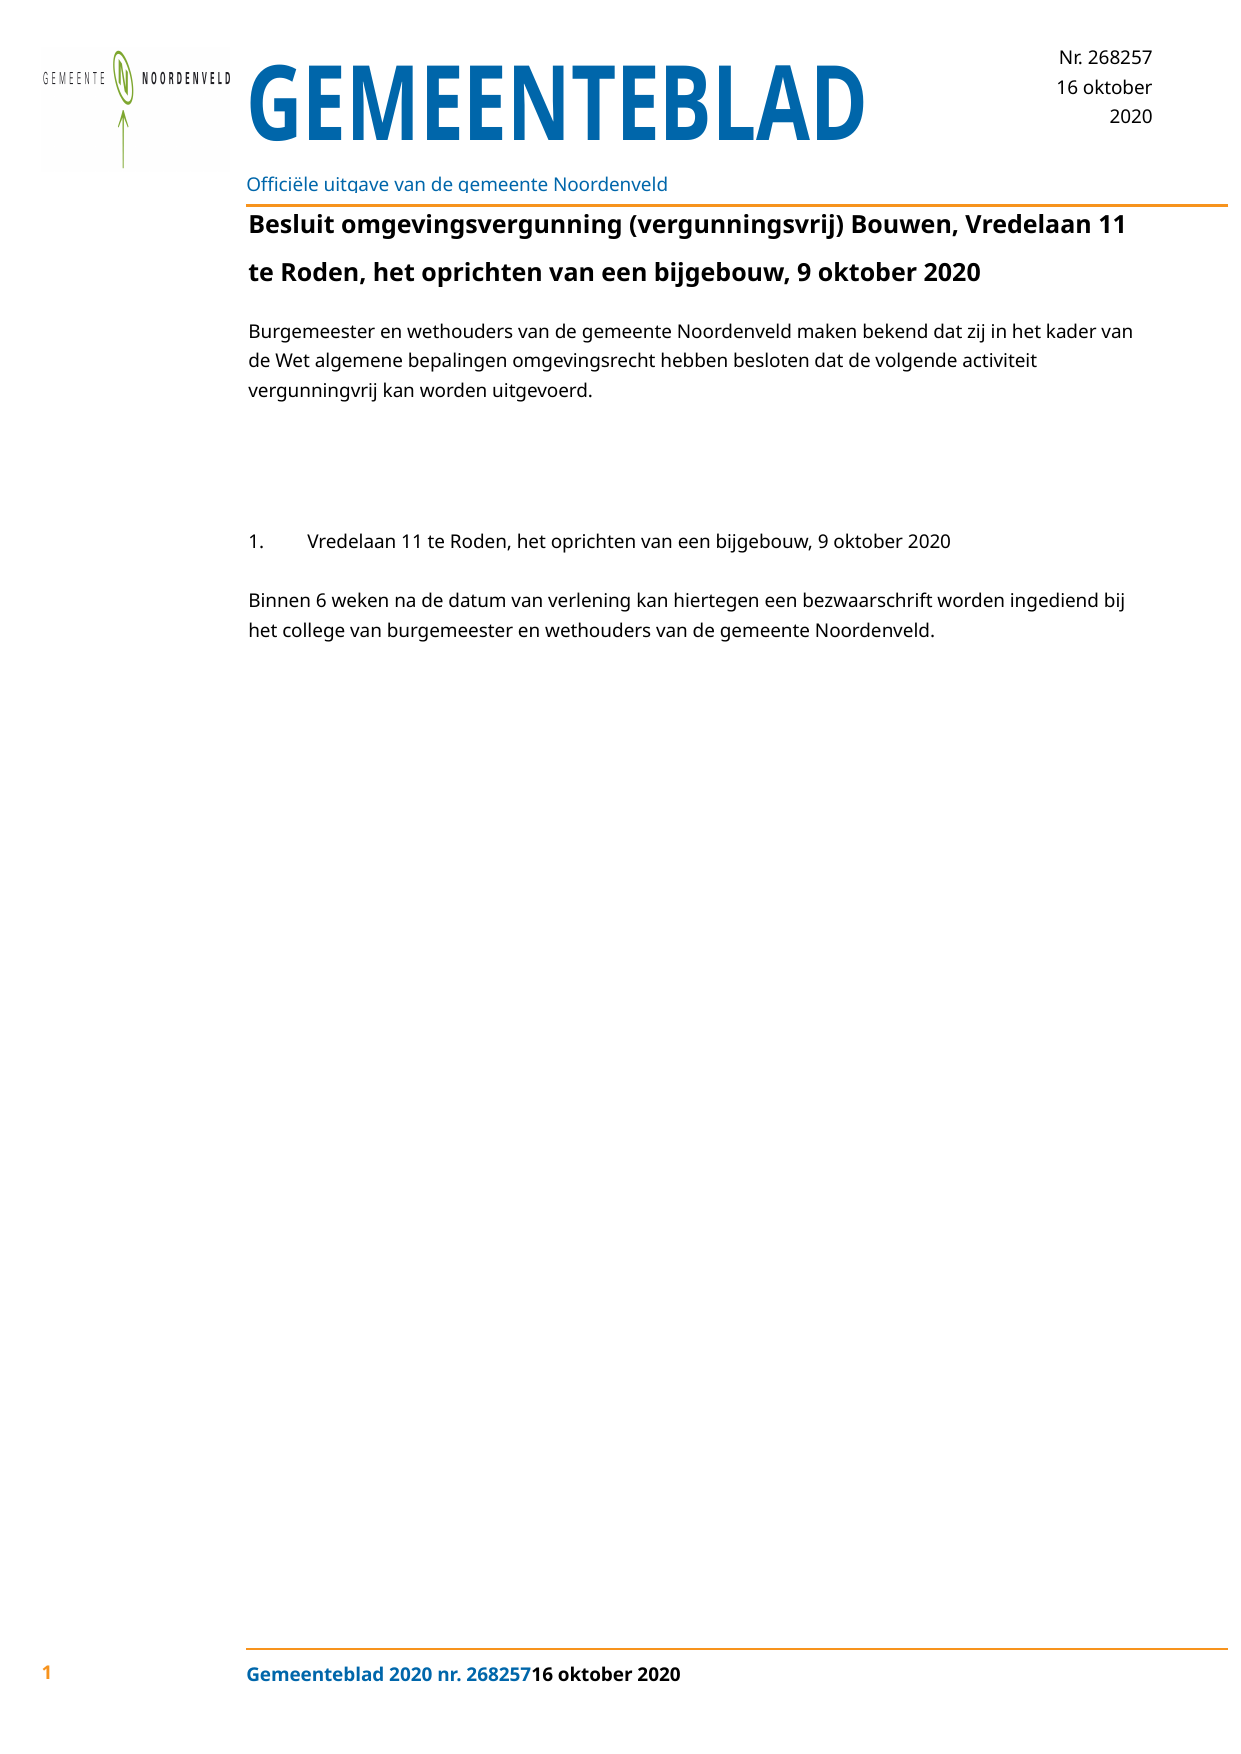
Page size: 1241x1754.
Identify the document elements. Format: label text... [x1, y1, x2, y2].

picture [41, 47, 231, 172]
list Vredelaan 11 te Roden, het oprichten van een bijgebouw, 9 oktober 2020 [248, 528, 1152, 554]
text Burgemeester en wethouders van de gemeente Noordenveld maken bekend dat zij in het kader van de Wet algemene bepalingen omgevingsrecht hebben besloten dat de volgende activiteit vergunningvrij kan worden uitgevoerd. [248, 318, 1152, 403]
text Binnen 6 weken na de datum van verlening kan hiertegen een bezwaarschrift worden ingediend bij het college van burgemeester en wethouders van de gemeente Noordenveld. [248, 587, 1152, 643]
text Besluit omgevingsvergunning (vergunningsvrij) Bouwen, Vredelaan 11 te Roden, het oprichten van een bijgebouw, 9 oktober 2020 [248, 207, 1152, 288]
